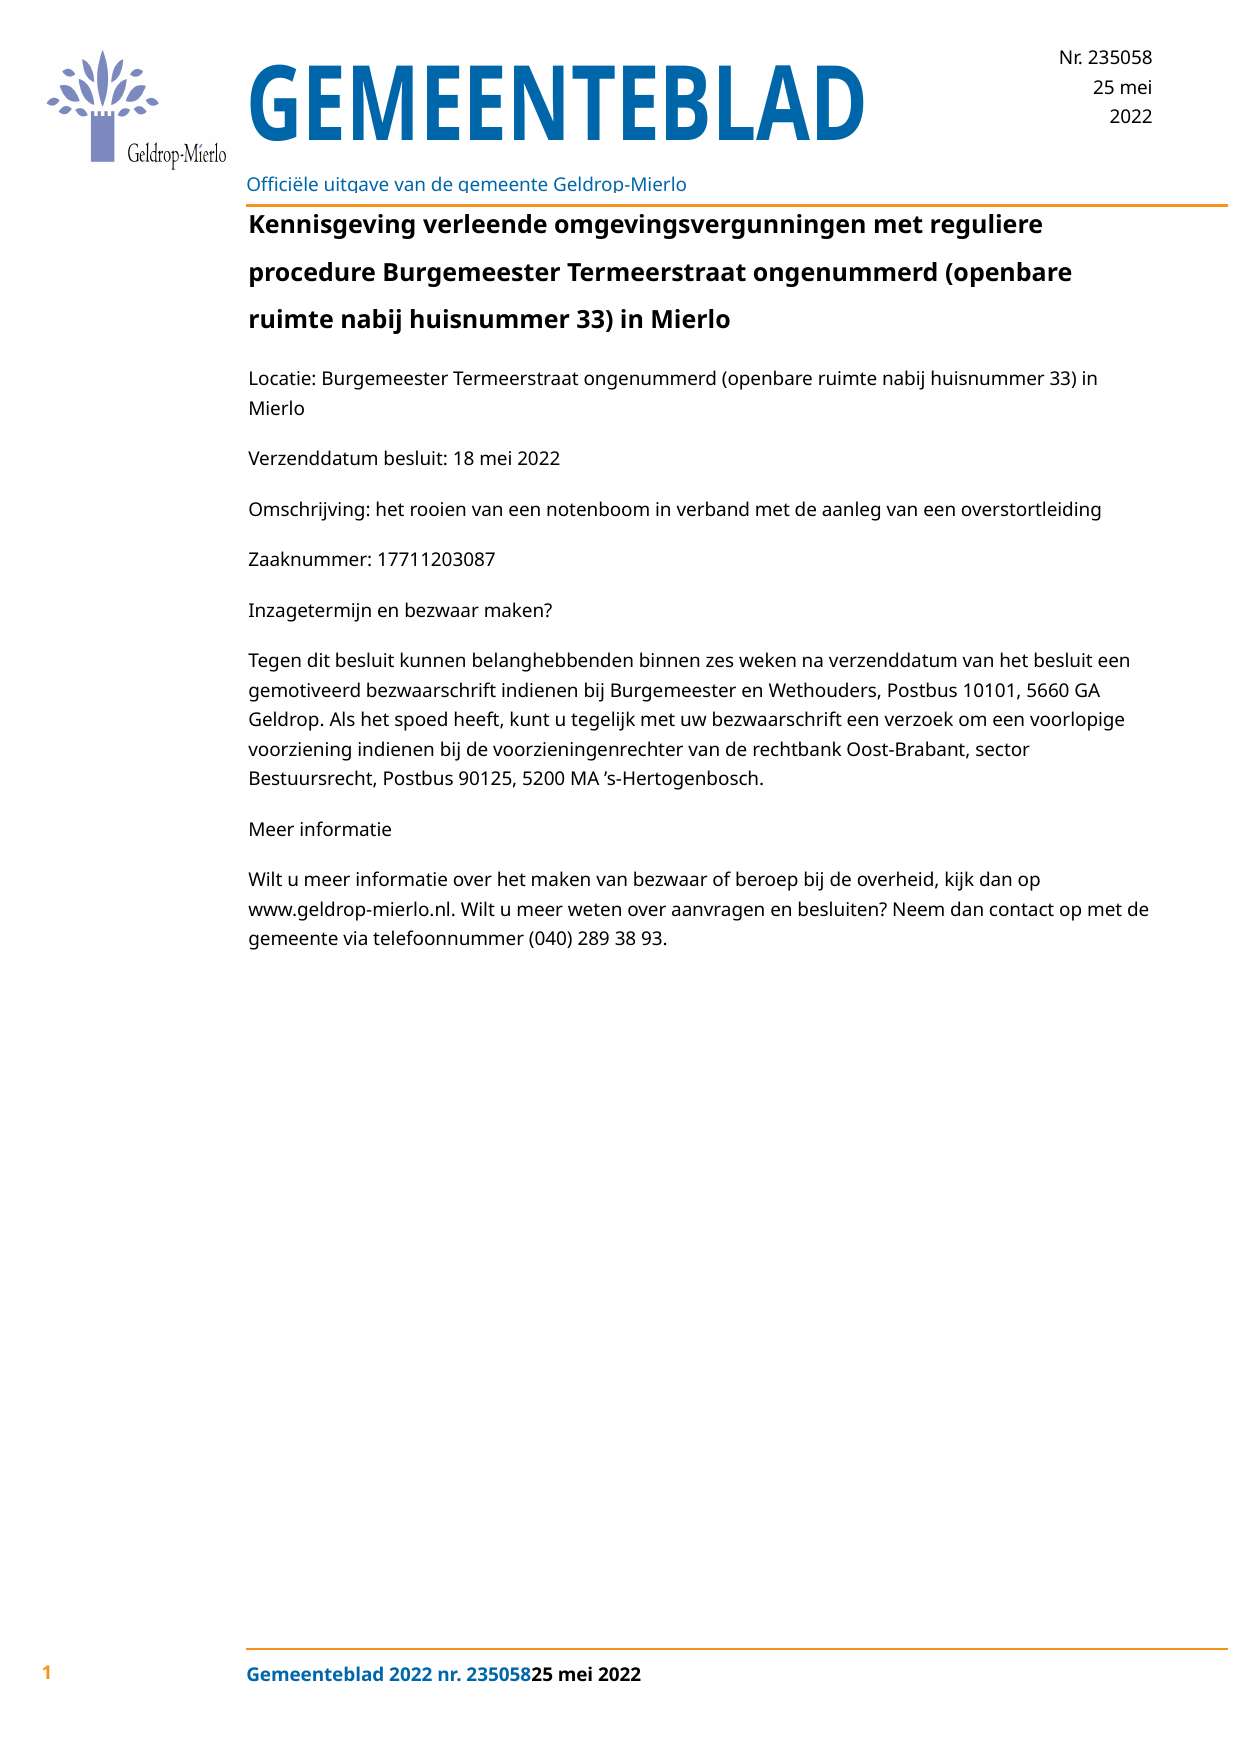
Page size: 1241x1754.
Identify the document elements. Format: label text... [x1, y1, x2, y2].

text Zaaknummer: 17711203087 [248, 546, 1152, 572]
text Kennisgeving verleende omgevingsvergunningen met reguliere procedure Burgemeester Termeerstraat ongenummerd (openbare ruimte nabij huisnummer 33) in Mierlo [248, 207, 1152, 336]
text Verzenddatum besluit: 18 mei 2022 [248, 446, 1152, 471]
picture [41, 47, 231, 172]
text Omschrijving: het rooien van een notenboom in verband met de aanleg van een overstortleiding [248, 496, 1152, 522]
text Meer informatie [248, 816, 1152, 842]
text Locatie: Burgemeester Termeerstraat ongenummerd (openbare ruimte nabij huisnummer 33) in Mierlo [248, 366, 1152, 421]
text Inzagetermijn en bezwaar maken? [248, 597, 1152, 622]
text Wilt u meer informatie over het maken van bezwaar of beroep bij de overheid, kijk dan op www.geldrop-mierlo.nl. Wilt u meer weten over aanvragen en besluiten? Neem dan contact op met de gemeente via telefoonnummer (040) 289 38 93. [248, 866, 1152, 951]
text Tegen dit besluit kunnen belanghebbenden binnen zes weken na verzenddatum van het besluit een gemotiveerd bezwaarschrift indienen bij Burgemeester en Wethouders, Postbus 10101, 5660 GA Geldrop. Als het spoed heeft, kunt u tegelijk met uw bezwaarschrift een verzoek om een voorlopige voorziening indienen bij de voorzieningenrechter van de rechtbank Oost-Brabant, sector Bestuursrecht, Postbus 90125, 5200 MA ’s-Hertogenbosch. [248, 647, 1152, 791]
